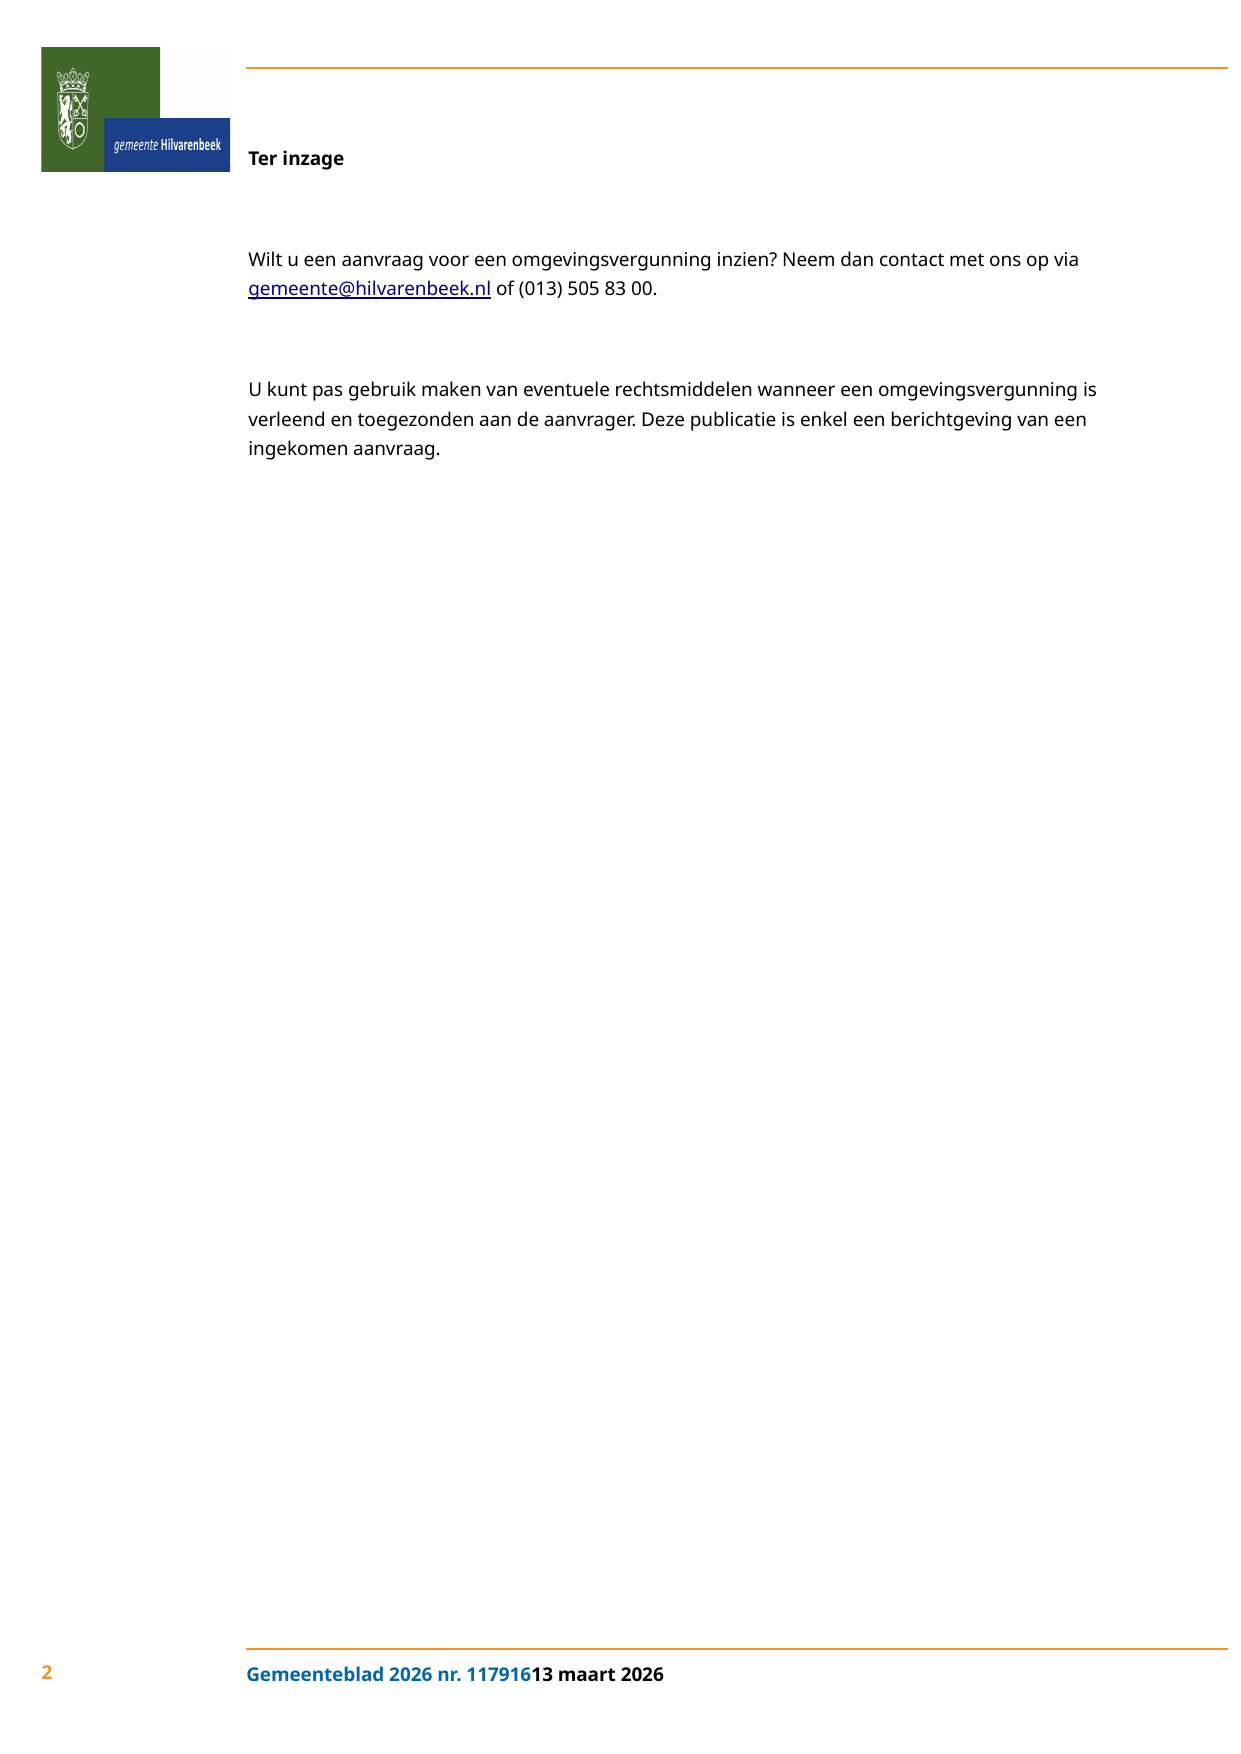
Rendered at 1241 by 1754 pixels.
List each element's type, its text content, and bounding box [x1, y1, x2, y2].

text U kunt pas gebruik maken van eventuele rechtsmiddelen wanneer een omgevingsvergunning is verleend en toegezonden aan de aanvrager. Deze publicatie is enkel een berichtgeving van een ingekomen aanvraag. [248, 376, 1152, 461]
text Wilt u een aanvraag voor een omgevingsvergunning inzien? Neem dan contact met ons op via gemeente@hilvarenbeek.nl of (013) 505 83 00. [248, 246, 1152, 301]
picture [41, 47, 231, 172]
text Ter inzage [248, 145, 1152, 171]
